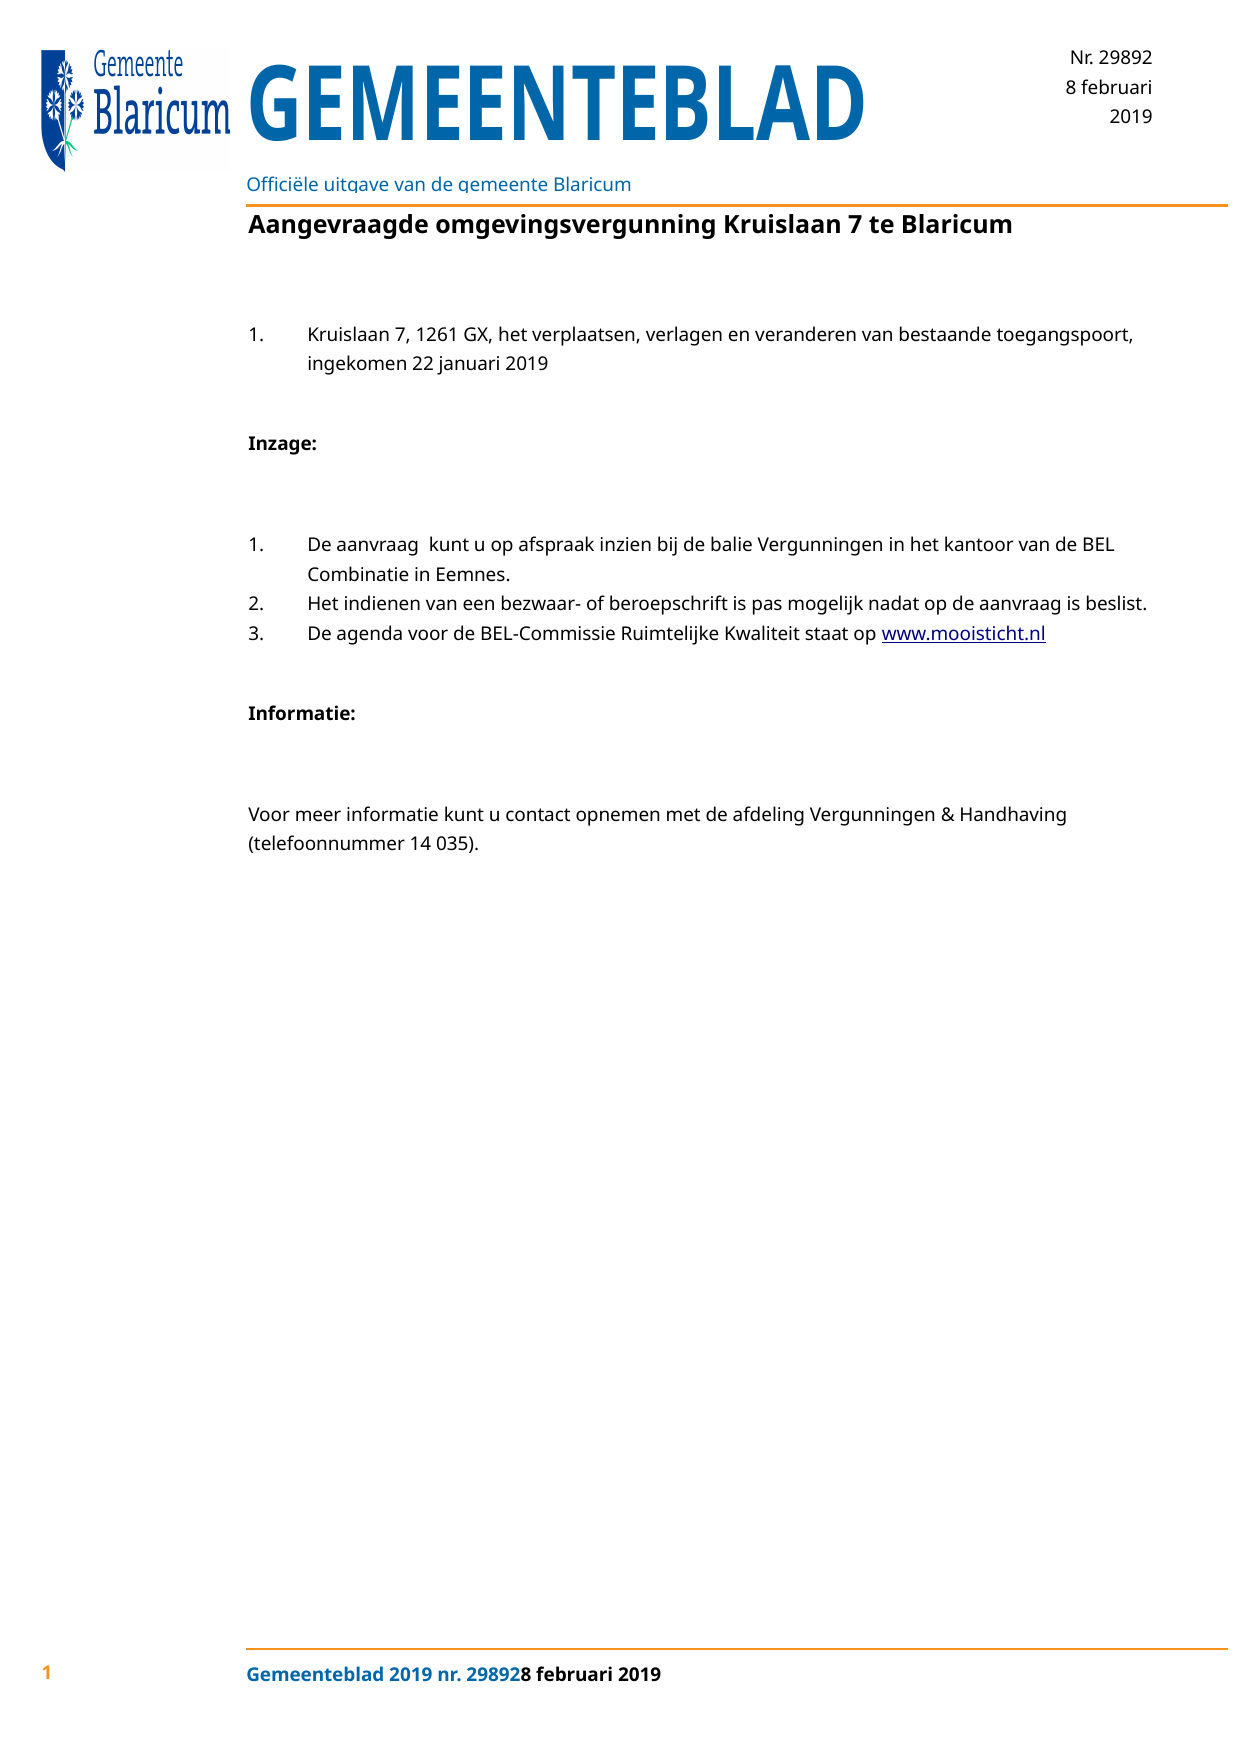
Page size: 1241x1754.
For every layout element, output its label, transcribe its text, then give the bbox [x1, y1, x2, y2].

text Voor meer informatie kunt u contact opnemen met de afdeling Vergunningen & Handhaving (telefoonnummer 14 035). [248, 801, 1152, 856]
text Aangevraagde omgevingsvergunning Kruislaan 7 te Blaricum [248, 207, 1152, 241]
list De agenda voor de BEL-Commissie Ruimtelijke Kwaliteit staat op www.mooisticht.nl [248, 620, 1152, 646]
picture [41, 47, 231, 172]
text Informatie: [248, 700, 1152, 726]
list De aanvraag kunt u op afspraak inzien bij de balie Vergunningen in het kantoor van de BEL Combinatie in Eemnes. [248, 531, 1152, 586]
list Het indienen van een bezwaar- of beroepschrift is pas mogelijk nadat op de aanvraag is beslist. [248, 590, 1152, 616]
list Kruislaan 7, 1261 GX, het verplaatsen, verlagen en veranderen van bestaande toegangspoort, ingekomen 22 januari 2019 [248, 321, 1152, 376]
text Inzage: [248, 430, 1152, 456]
